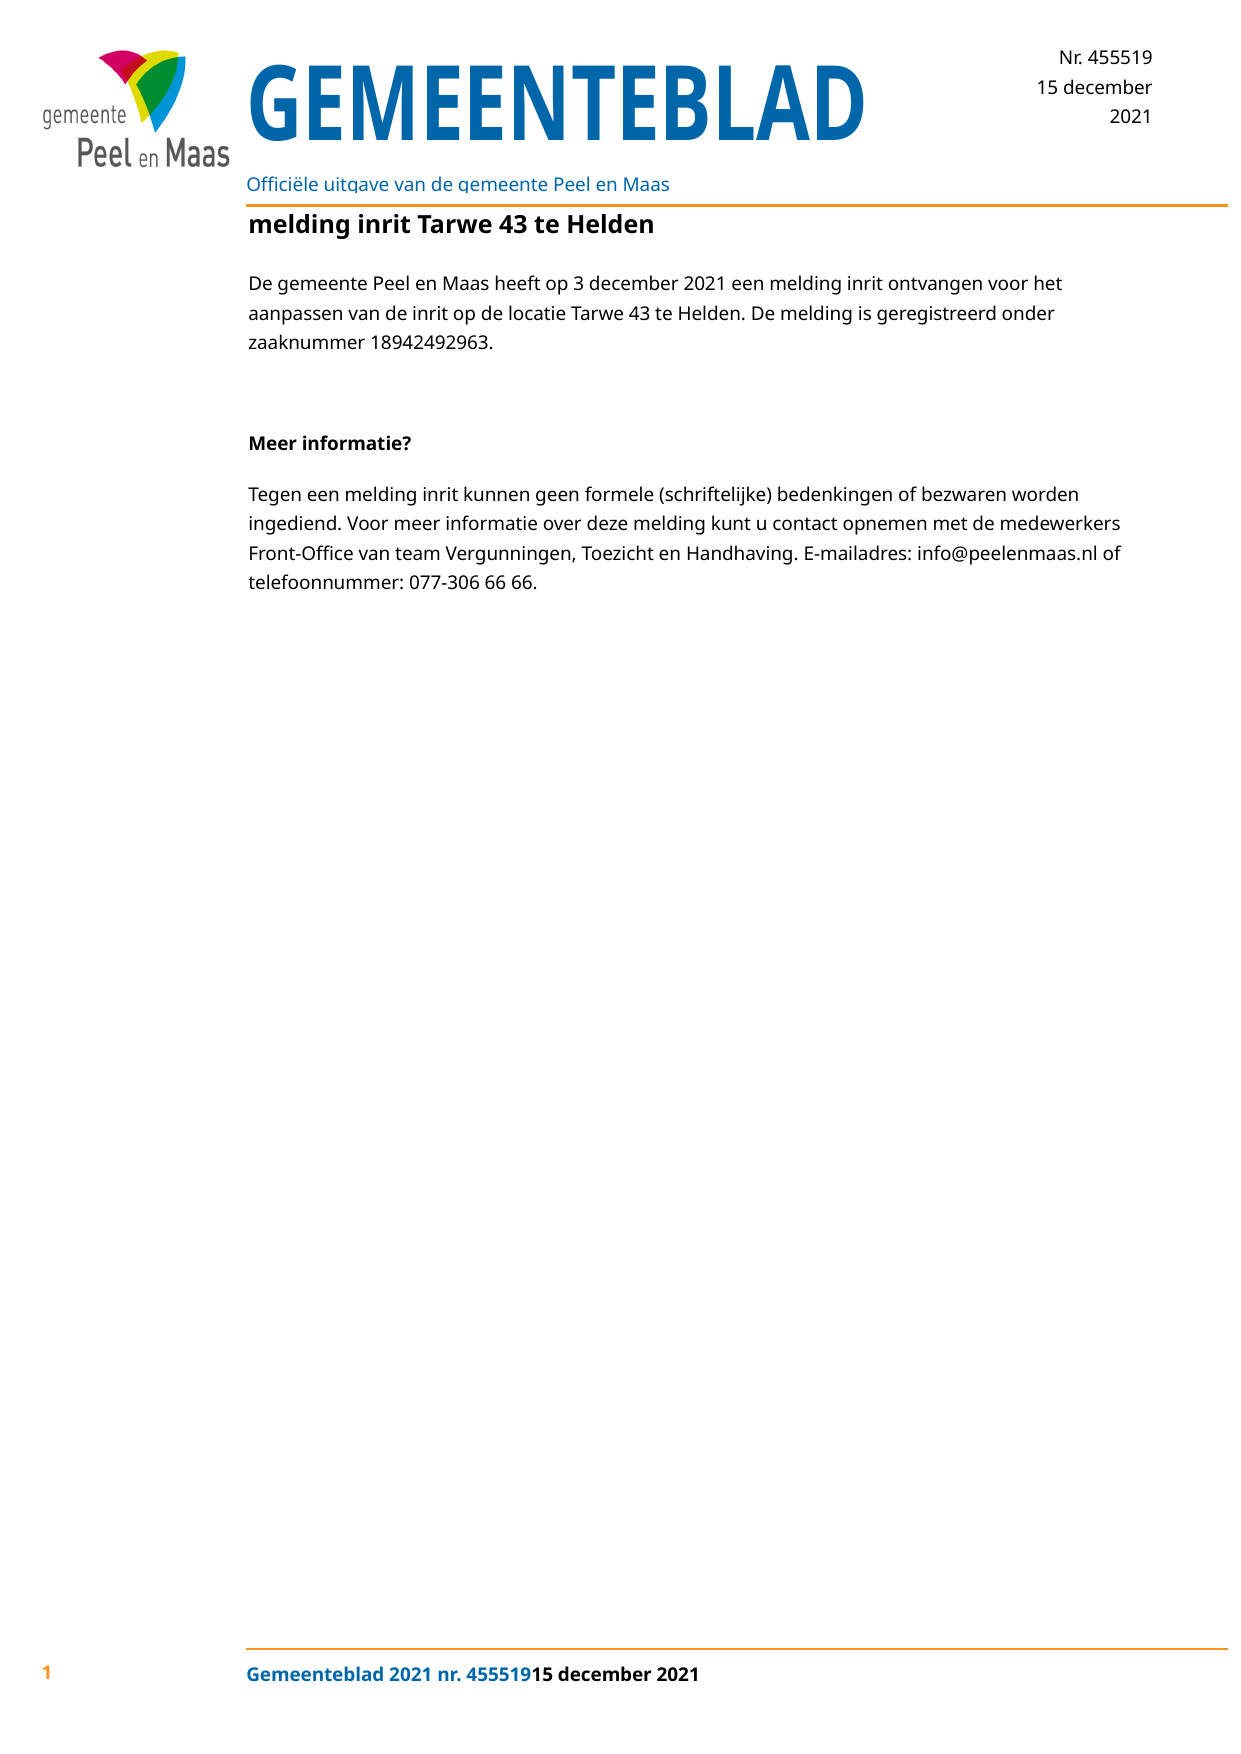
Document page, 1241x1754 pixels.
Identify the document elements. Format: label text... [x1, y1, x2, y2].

text melding inrit Tarwe 43 te Helden [248, 207, 1152, 241]
text Meer informatie? [248, 430, 1152, 456]
picture [41, 47, 231, 172]
text Tegen een melding inrit kunnen geen formele (schriftelijke) bedenkingen of bezwaren worden ingediend. Voor meer informatie over deze melding kunt u contact opnemen met de medewerkers Front-Office van team Vergunningen, Toezicht en Handhaving. E-mailadres: info@peelenmaas.nl of telefoonnummer: 077-306 66 66. [248, 481, 1152, 595]
text De gemeente Peel en Maas heeft op 3 december 2021 een melding inrit ontvangen voor het aanpassen van de inrit op de locatie Tarwe 43 te Helden. De melding is geregistreerd onder zaaknummer 18942492963. [248, 270, 1152, 355]
